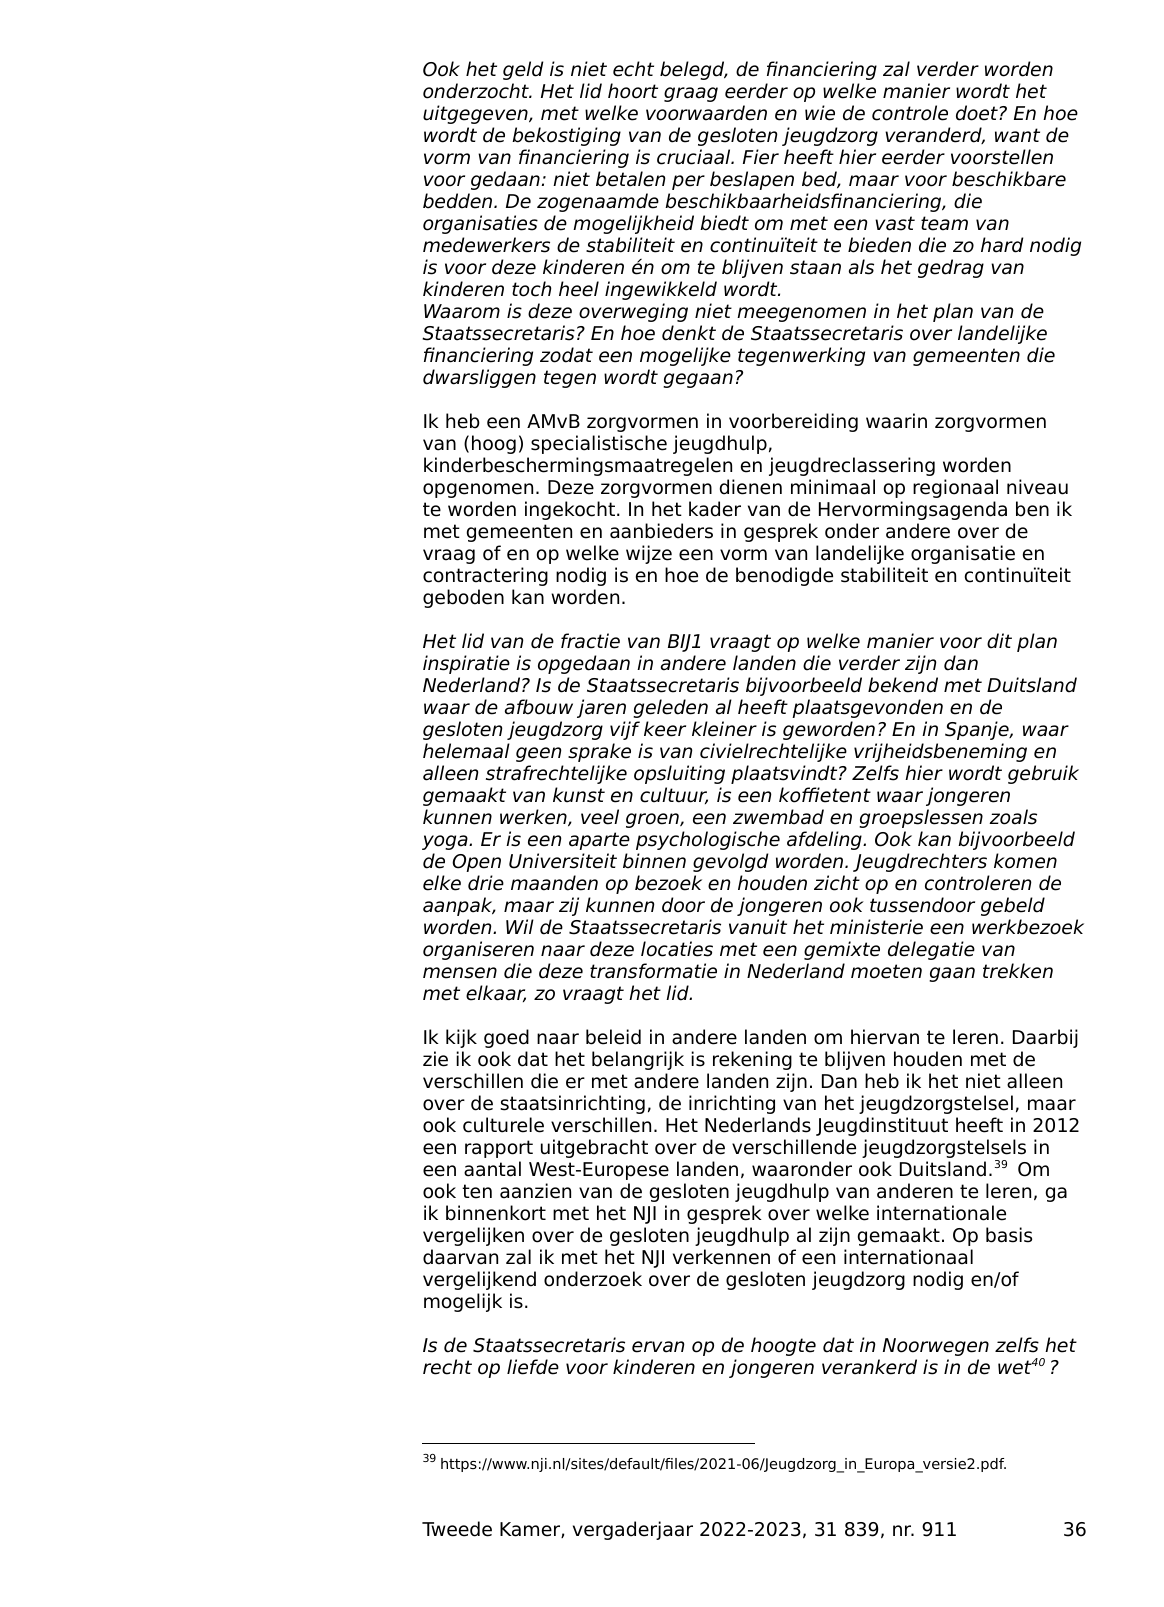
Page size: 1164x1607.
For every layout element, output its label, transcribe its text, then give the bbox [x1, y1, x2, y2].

text Ik kijk goed naar beleid in andere landen om hiervan te leren. Daarbij zie ik ook dat het belangrijk is rekening te blijven houden met de verschillen die er met andere landen zijn. Dan heb ik het niet alleen over de staatsinrichting, de inrichting van het jeugdzorgstelsel, maar ook culturele verschillen. Het Nederlands Jeugdinstituut heeft in 2012 een rapport uitgebracht over de verschillende jeugdzorgstelsels in een aantal West-Europese landen, waaronder ook Duitsland. Om ook ten aanzien van de gesloten jeugdhulp van anderen te leren, ga ik binnenkort met het NJI in gesprek over welke internationale vergelijken over de gesloten jeugdhulp al zijn gemaakt. Op basis daarvan zal ik met het NJI verkennen of een internationaal vergelijkend onderzoek over de gesloten jeugdzorg nodig en/of mogelijk is. [422, 1027, 1087, 1312]
text Waarom is deze overweging niet meegenomen in het plan van de Staatssecretaris? En hoe denkt de Staatssecretaris over landelijke financiering zodat een mogelijke tegenwerking van gemeenten die dwarsliggen tegen wordt gegaan? [422, 301, 1087, 389]
text Ook het geld is niet echt belegd, de financiering zal verder worden onderzocht. Het lid hoort graag eerder op welke manier wordt het uitgegeven, met welke voorwaarden en wie de controle doet? En hoe wordt de bekostiging van de gesloten jeugdzorg veranderd, want de vorm van financiering is cruciaal. Fier heeft hier eerder voorstellen voor gedaan: niet betalen per beslapen bed, maar voor beschikbare bedden. De zogenaamde beschikbaarheidsfinanciering, die organisaties de mogelijkheid biedt om met een vast team van medewerkers de stabiliteit en continuïteit te bieden die zo hard nodig is voor deze kinderen én om te blijven staan als het gedrag van kinderen toch heel ingewikkeld wordt. [422, 59, 1087, 301]
text Is de Staatssecretaris ervan op de hoogte dat in Noorwegen zelfs het recht op liefde voor kinderen en jongeren verankerd is in de wet? [422, 1335, 1087, 1379]
text Het lid van de fractie van BIJ1 vraagt op welke manier voor dit plan inspiratie is opgedaan in andere landen die verder zijn dan Nederland? Is de Staatssecretaris bijvoorbeeld bekend met Duitsland waar de afbouw jaren geleden al heeft plaatsgevonden en de gesloten jeugdzorg vijf keer kleiner is geworden? En in Spanje, waar helemaal geen sprake is van civielrechtelijke vrijheidsbeneming en alleen strafrechtelijke opsluiting plaatsvindt? Zelfs hier wordt gebruik gemaakt van kunst en cultuur, is een koffietent waar jongeren kunnen werken, veel groen, een zwembad en groepslessen zoals yoga. Er is een aparte psychologische afdeling. Ook kan bijvoorbeeld de Open Universiteit binnen gevolgd worden. Jeugdrechters komen elke drie maanden op bezoek en houden zicht op en controleren de aanpak, maar zij kunnen door de jongeren ook tussendoor gebeld worden. Wil de Staatssecretaris vanuit het ministerie een werkbezoek organiseren naar deze locaties met een gemixte delegatie van mensen die deze transformatie in Nederland moeten gaan trekken met elkaar, zo vraagt het lid. [422, 631, 1087, 1004]
text Ik heb een AMvB zorgvormen in voorbereiding waarin zorgvormen van (hoog) specialistische jeugdhulp, kinderbeschermingsmaatregelen en jeugdreclassering worden opgenomen. Deze zorgvormen dienen minimaal op regionaal niveau te worden ingekocht. In het kader van de Hervormingsagenda ben ik met gemeenten en aanbieders in gesprek onder andere over de vraag of en op welke wijze een vorm van landelijke organisatie en contractering nodig is en hoe de benodigde stabiliteit en continuïteit geboden kan worden. [422, 411, 1087, 609]
text https://www.nji.nl/sites/default/files/2021-06/Jeugdzorg_in_Europa_versie2.pdf. [422, 1452, 1087, 1474]
